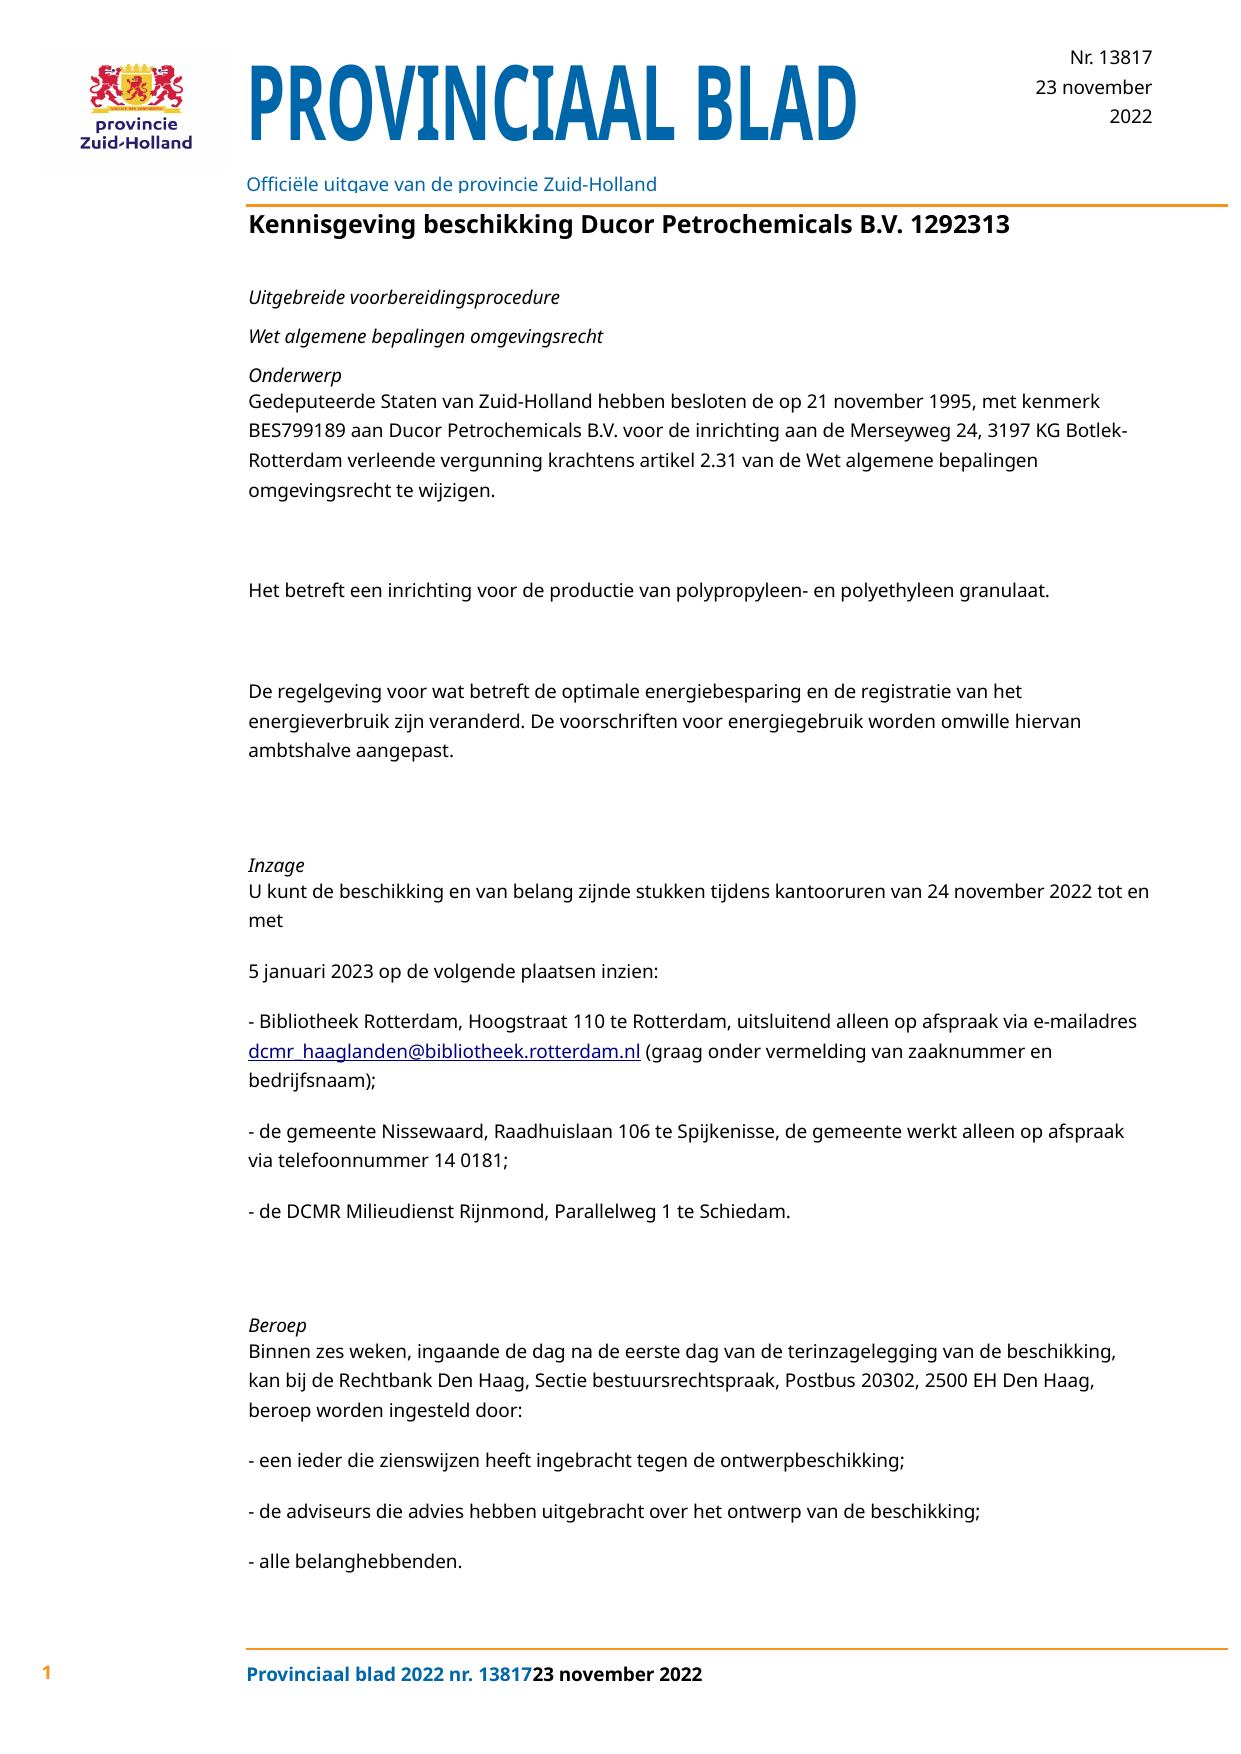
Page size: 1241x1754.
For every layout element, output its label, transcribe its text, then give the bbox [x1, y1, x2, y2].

text Onderwerp [248, 362, 1152, 388]
text - een ieder die zienswijzen heeft ingebracht tegen de ontwerpbeschikking; [248, 1447, 1152, 1473]
text - de DCMR Milieudienst Rijnmond, Parallelweg 1 te Schiedam. [248, 1198, 1152, 1223]
text Kennisgeving beschikking Ducor Petrochemicals B.V. 1292313 [248, 207, 1152, 241]
picture [41, 47, 231, 172]
text De regelgeving voor wat betreft de optimale energiebesparing en de registratie van het energieverbruik zijn veranderd. De voorschriften voor energiegebruik worden omwille hiervan ambtshalve aangepast. [248, 678, 1152, 763]
text - alle belanghebbenden. [248, 1548, 1152, 1574]
text Beroep [248, 1312, 1152, 1338]
text U kunt de beschikking en van belang zijnde stukken tijdens kantooruren van 24 november 2022 tot en met [248, 878, 1152, 933]
text Binnen zes weken, ingaande de dag na de eerste dag van de terinzagelegging van de beschikking, kan bij de Rechtbank Den Haag, Sectie bestuursrechtspraak, Postbus 20302, 2500 EH Den Haag, beroep worden ingesteld door: [248, 1338, 1152, 1423]
text Inzage [248, 852, 1152, 878]
text Het betreft een inrichting voor de productie van polypropyleen- en polyethyleen granulaat. [248, 578, 1152, 603]
text Gedeputeerde Staten van Zuid-Holland hebben besloten de op 21 november 1995, met kenmerk BES799189 aan Ducor Petrochemicals B.V. voor de inrichting aan de Merseyweg 24, 3197 KG Botlek- Rotterdam verleende vergunning krachtens artikel 2.31 van de Wet algemene bepalingen omgevingsrecht te wijzigen. [248, 388, 1152, 503]
text - de gemeente Nissewaard, Raadhuislaan 106 te Spijkenisse, de gemeente werkt alleen op afspraak via telefoonnummer 14 0181; [248, 1118, 1152, 1173]
text - Bibliotheek Rotterdam, Hoogstraat 110 te Rotterdam, uitsluitend alleen op afspraak via e-mailadres dcmr_haaglanden@bibliotheek.rotterdam.nl (graag onder vermelding van zaaknummer en bedrijfsnaam); [248, 1008, 1152, 1093]
text Uitgebreide voorbereidingsprocedure [248, 284, 1152, 309]
text - de adviseurs die advies hebben uitgebracht over het ontwerp van de beschikking; [248, 1498, 1152, 1524]
text 5 januari 2023 op de volgende plaatsen inzien: [248, 958, 1152, 983]
text Wet algemene bepalingen omgevingsrecht [248, 323, 1152, 349]
